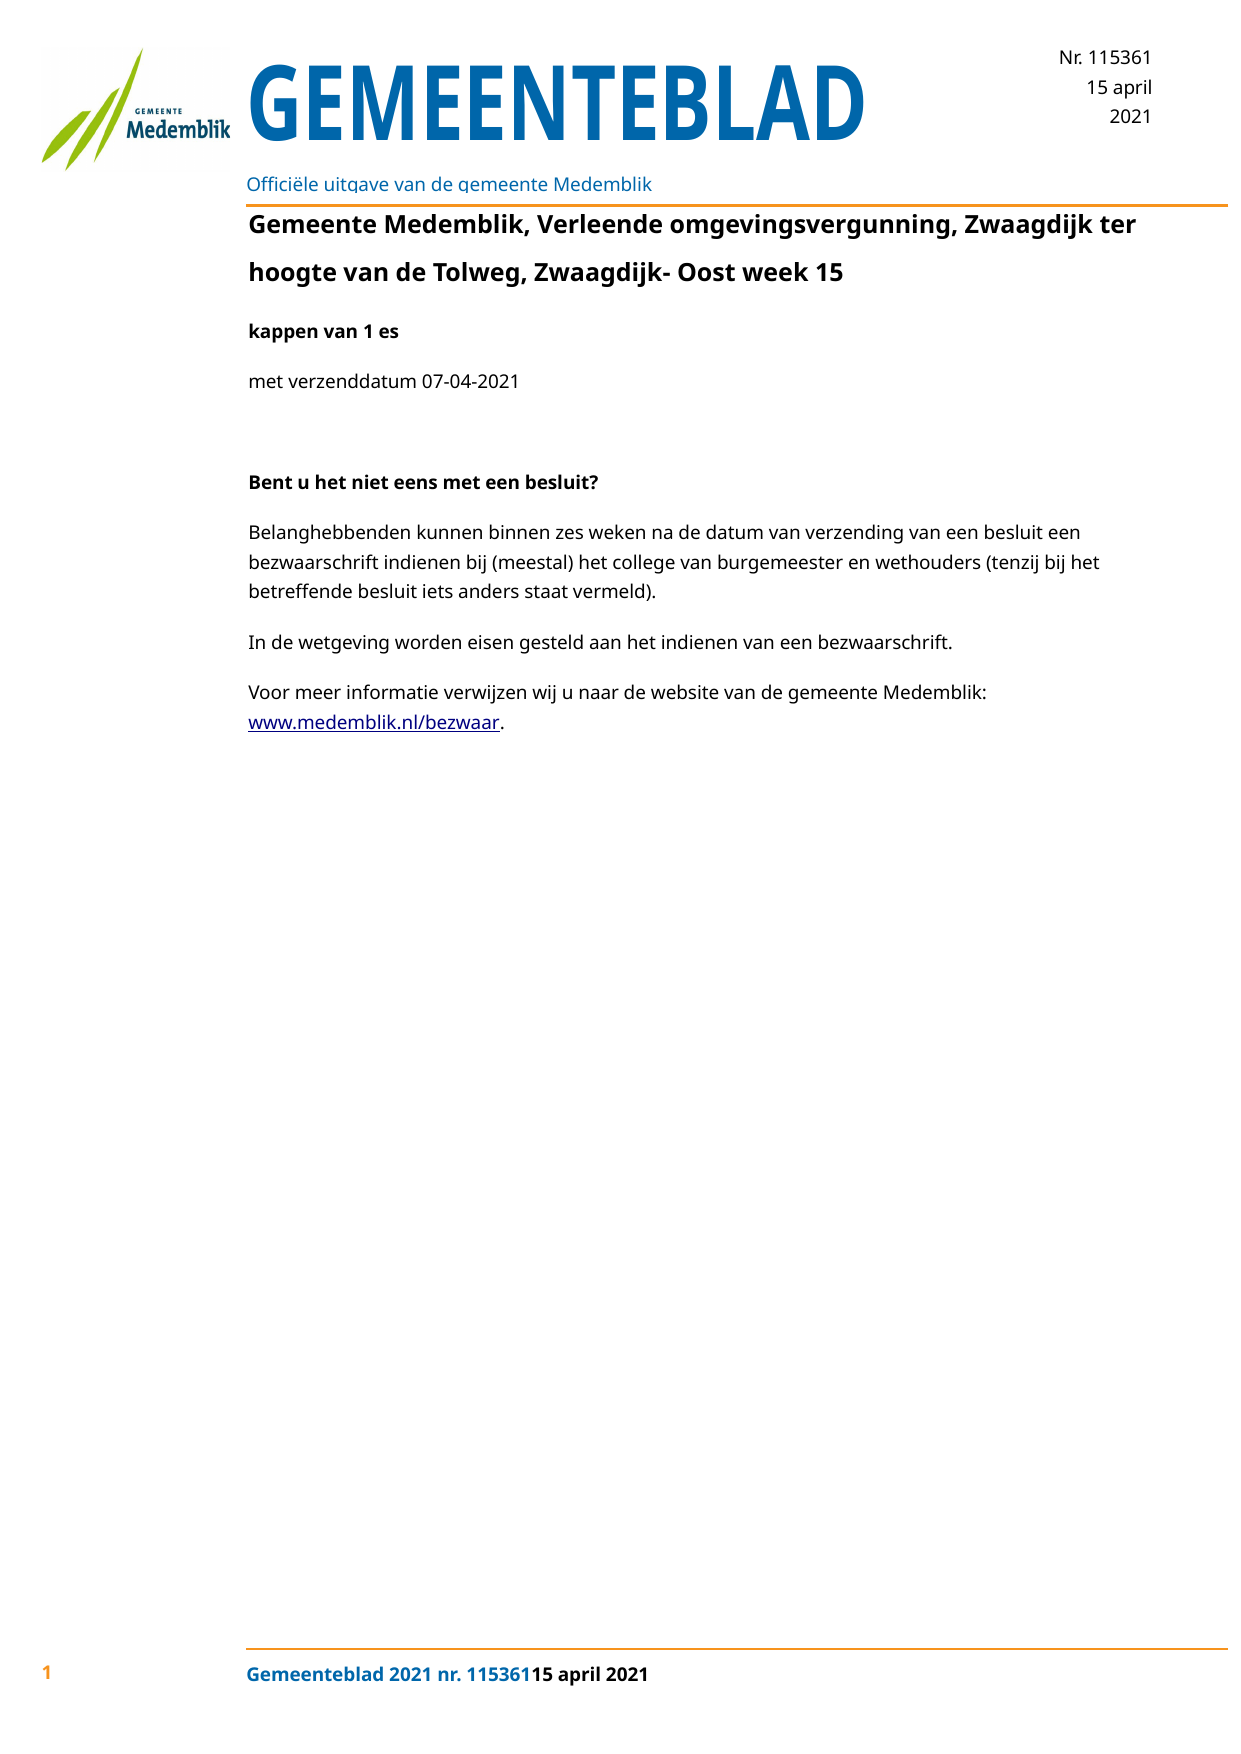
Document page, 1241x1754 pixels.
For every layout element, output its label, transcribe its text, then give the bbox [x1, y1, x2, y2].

text Belanghebbenden kunnen binnen zes weken na de datum van verzending van een besluit een bezwaarschrift indienen bij (meestal) het college van burgemeester en wethouders (tenzij bij het betreffende besluit iets anders staat vermeld). [248, 519, 1152, 604]
picture [41, 47, 231, 172]
text Bent u het niet eens met een besluit? [248, 469, 1152, 495]
text Voor meer informatie verwijzen wij u naar de website van de gemeente Medemblik: www.medemblik.nl/bezwaar. [248, 679, 1152, 735]
text met verzenddatum 07-04-2021 [248, 368, 1152, 394]
text kappen van 1 es [248, 318, 1152, 344]
text In de wetgeving worden eisen gesteld aan het indienen van een bezwaarschrift. [248, 629, 1152, 655]
text Gemeente Medemblik, Verleende omgevingsvergunning, Zwaagdijk ter hoogte van de Tolweg, Zwaagdijk- Oost week 15 [248, 207, 1152, 288]
